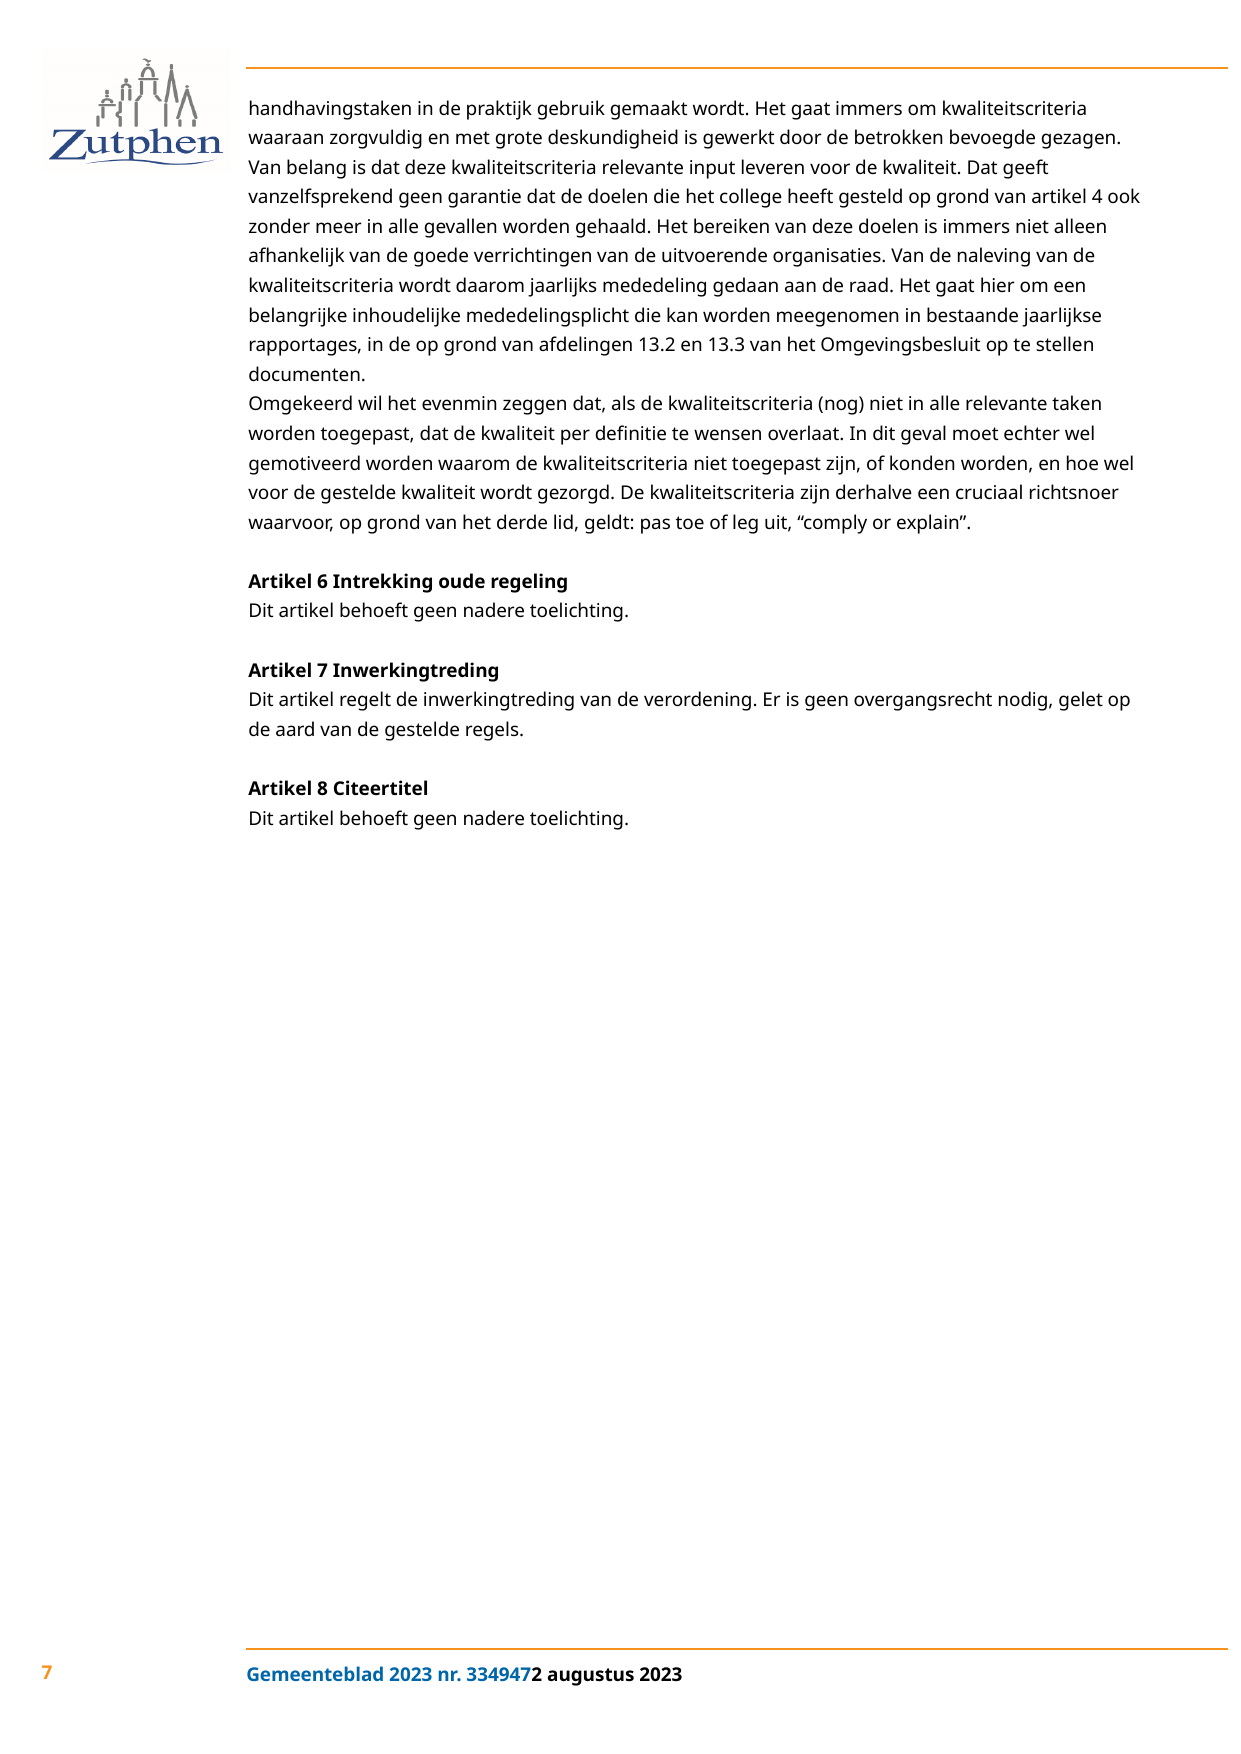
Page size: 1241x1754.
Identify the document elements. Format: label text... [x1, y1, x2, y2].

text Dit artikel behoeft geen nadere toelichting. [248, 598, 1152, 623]
text Artikel 7 Inwerkingtreding [248, 657, 1152, 683]
text Artikel 8 Citeertitel [248, 775, 1152, 801]
text Omgekeerd wil het evenmin zeggen dat, als de kwaliteitscriteria (nog) niet in alle relevante taken worden toegepast, dat de kwaliteit per definitie te wensen overlaat. In dit geval moet echter wel gemotiveerd worden waarom de kwaliteitscriteria niet toegepast zijn, of konden worden, en hoe wel voor de gestelde kwaliteit wordt gezorgd. De kwaliteitscriteria zijn derhalve een cruciaal richtsnoer waarvoor, op grond van het derde lid, geldt: pas toe of leg uit, “comply or explain”. [248, 391, 1152, 535]
text Dit artikel behoeft geen nadere toelichting. [248, 805, 1152, 831]
text Artikel 6 Intrekking oude regeling [248, 568, 1152, 594]
text Dit artikel regelt de inwerkingtreding van de verordening. Er is geen overgangsrecht nodig, gelet op de aard van de gestelde regels. [248, 686, 1152, 742]
picture [41, 47, 231, 172]
text handhavingstaken in de praktijk gebruik gemaakt wordt. Het gaat immers om kwaliteitscriteria waaraan zorgvuldig en met grote deskundigheid is gewerkt door de betrokken bevoegde gezagen. Van belang is dat deze kwaliteitscriteria relevante input leveren voor de kwaliteit. Dat geeft vanzelfsprekend geen garantie dat de doelen die het college heeft gesteld op grond van artikel 4 ook zonder meer in alle gevallen worden gehaald. Het bereiken van deze doelen is immers niet alleen afhankelijk van de goede verrichtingen van de uitvoerende organisaties. Van de naleving van de kwaliteitscriteria wordt daarom jaarlijks mededeling gedaan aan de raad. Het gaat hier om een belangrijke inhoudelijke mededelingsplicht die kan worden meegenomen in bestaande jaarlijkse rapportages, in de op grond van afdelingen 13.2 en 13.3 van het Omgevingsbesluit op te stellen documenten. [248, 95, 1152, 387]
